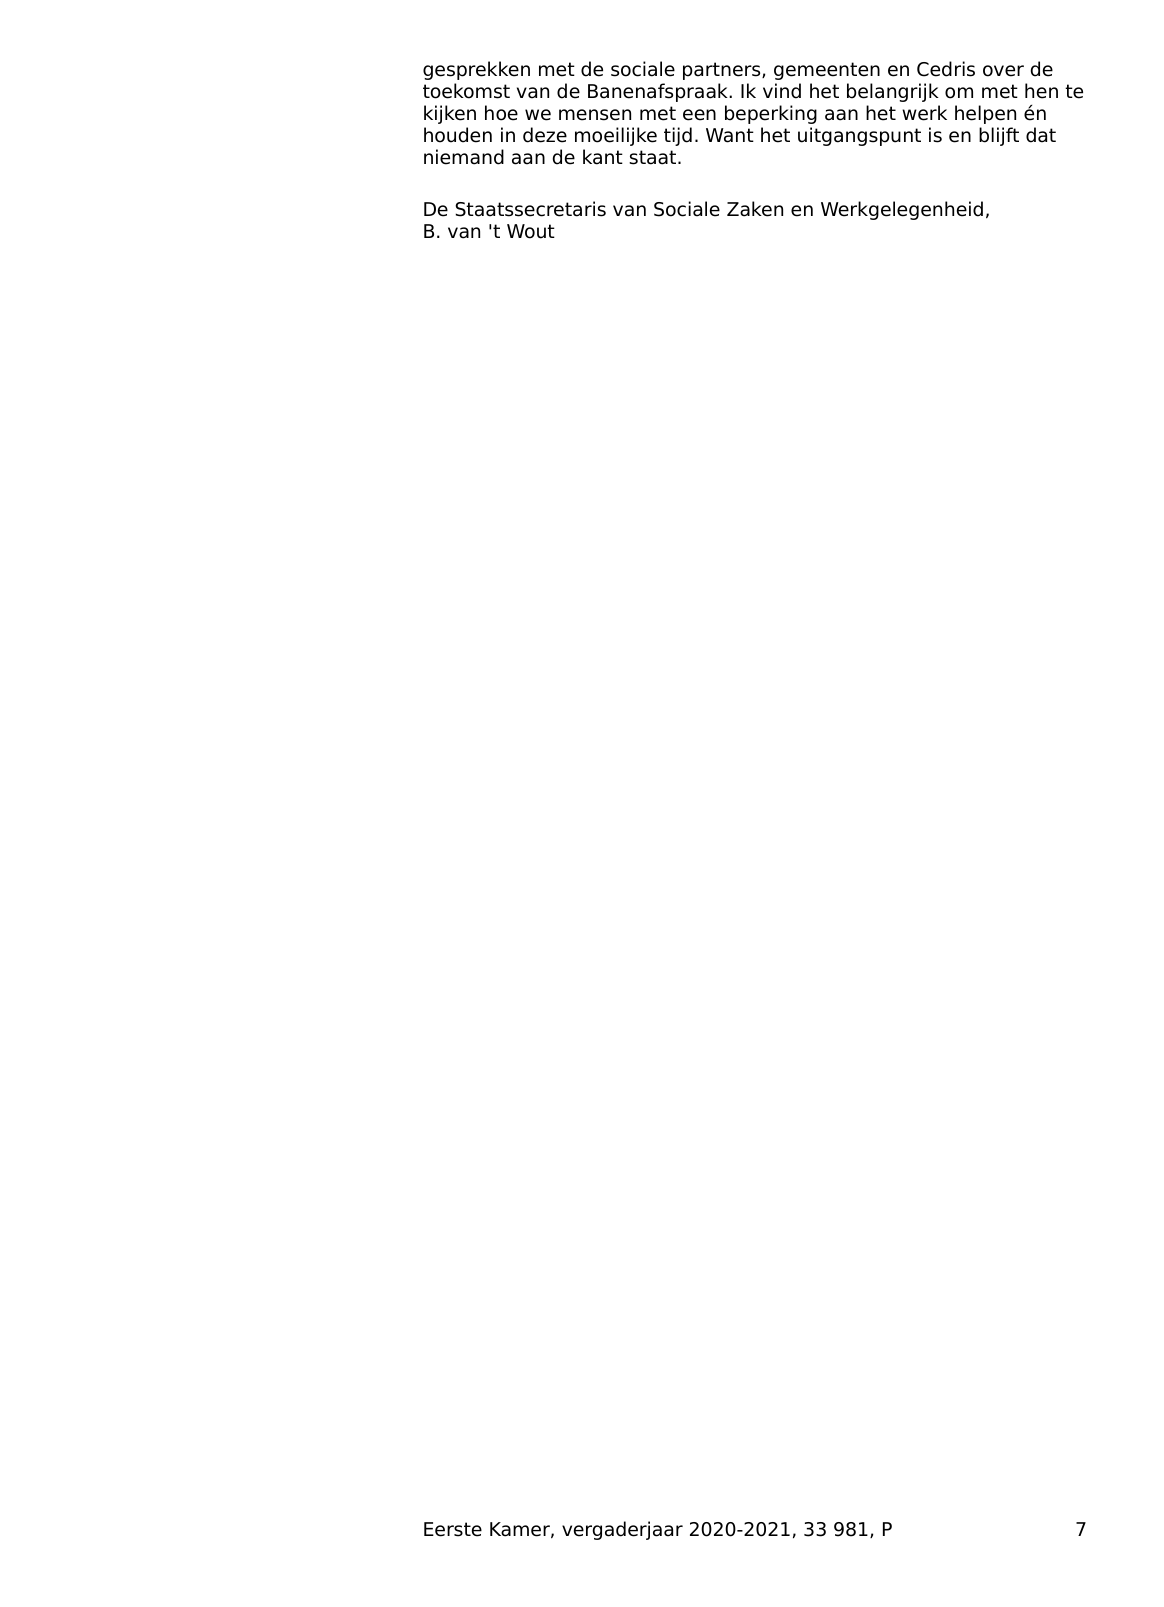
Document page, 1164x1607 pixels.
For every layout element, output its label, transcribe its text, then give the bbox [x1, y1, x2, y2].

text gesprekken met de sociale partners, gemeenten en Cedris over de toekomst van de Banenafspraak. Ik vind het belangrijk om met hen te kijken hoe we mensen met een beperking aan het werk helpen én houden in deze moeilijke tijd. Want het uitgangspunt is en blijft dat niemand aan de kant staat. [422, 59, 1087, 169]
text De Staatssecretaris van Sociale Zaken en Werkgelegenheid, B. van 't Wout [422, 199, 1087, 243]
